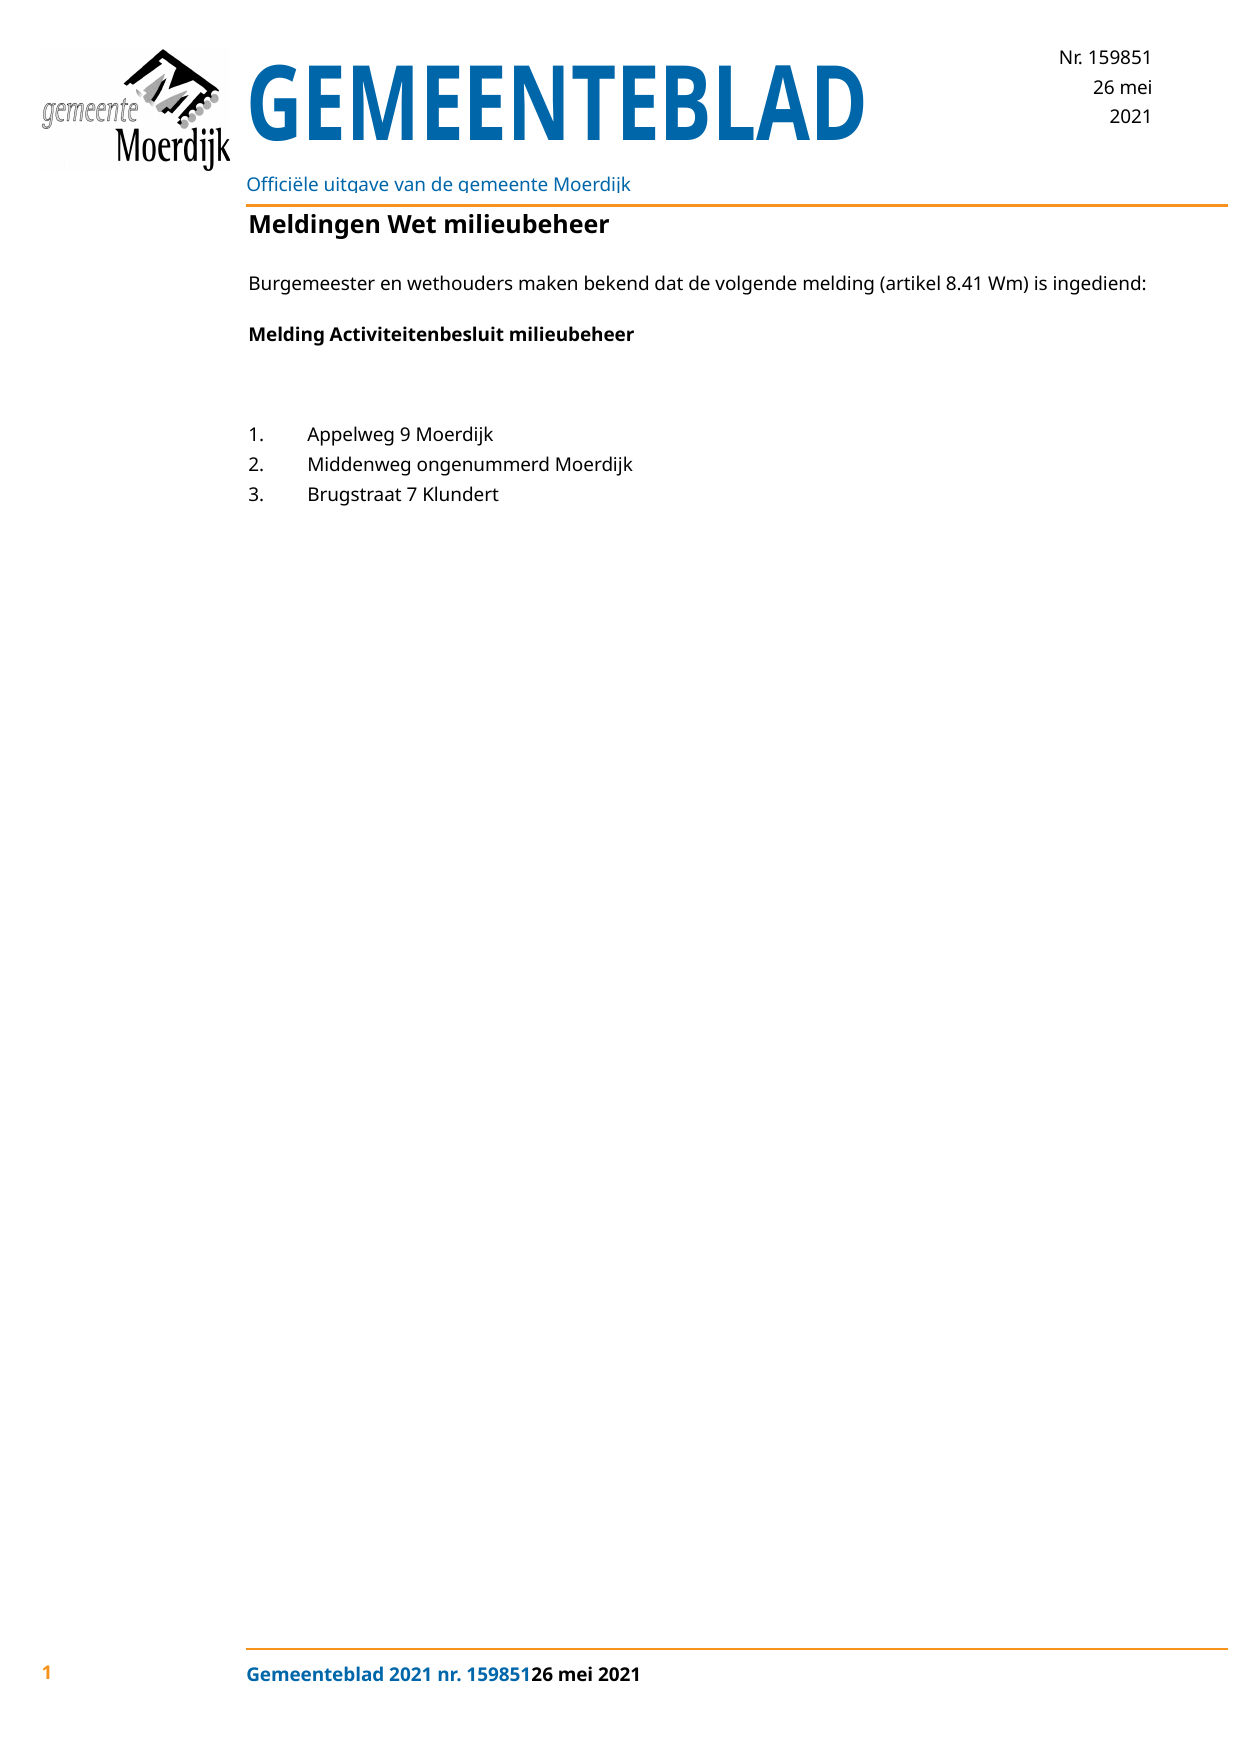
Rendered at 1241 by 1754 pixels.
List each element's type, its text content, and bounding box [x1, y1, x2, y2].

text Meldingen Wet milieubeheer [248, 207, 1152, 241]
text Melding Activiteitenbesluit milieubeheer [248, 321, 1152, 346]
text Burgemeester en wethouders maken bekend dat de volgende melding (artikel 8.41 Wm) is ingediend: [248, 270, 1152, 296]
list Brugstraat 7 Klundert [248, 481, 1152, 506]
picture [41, 47, 231, 172]
list Appelweg 9 Moerdijk [248, 422, 1152, 447]
list Middenweg ongenummerd Moerdijk [248, 451, 1152, 477]
